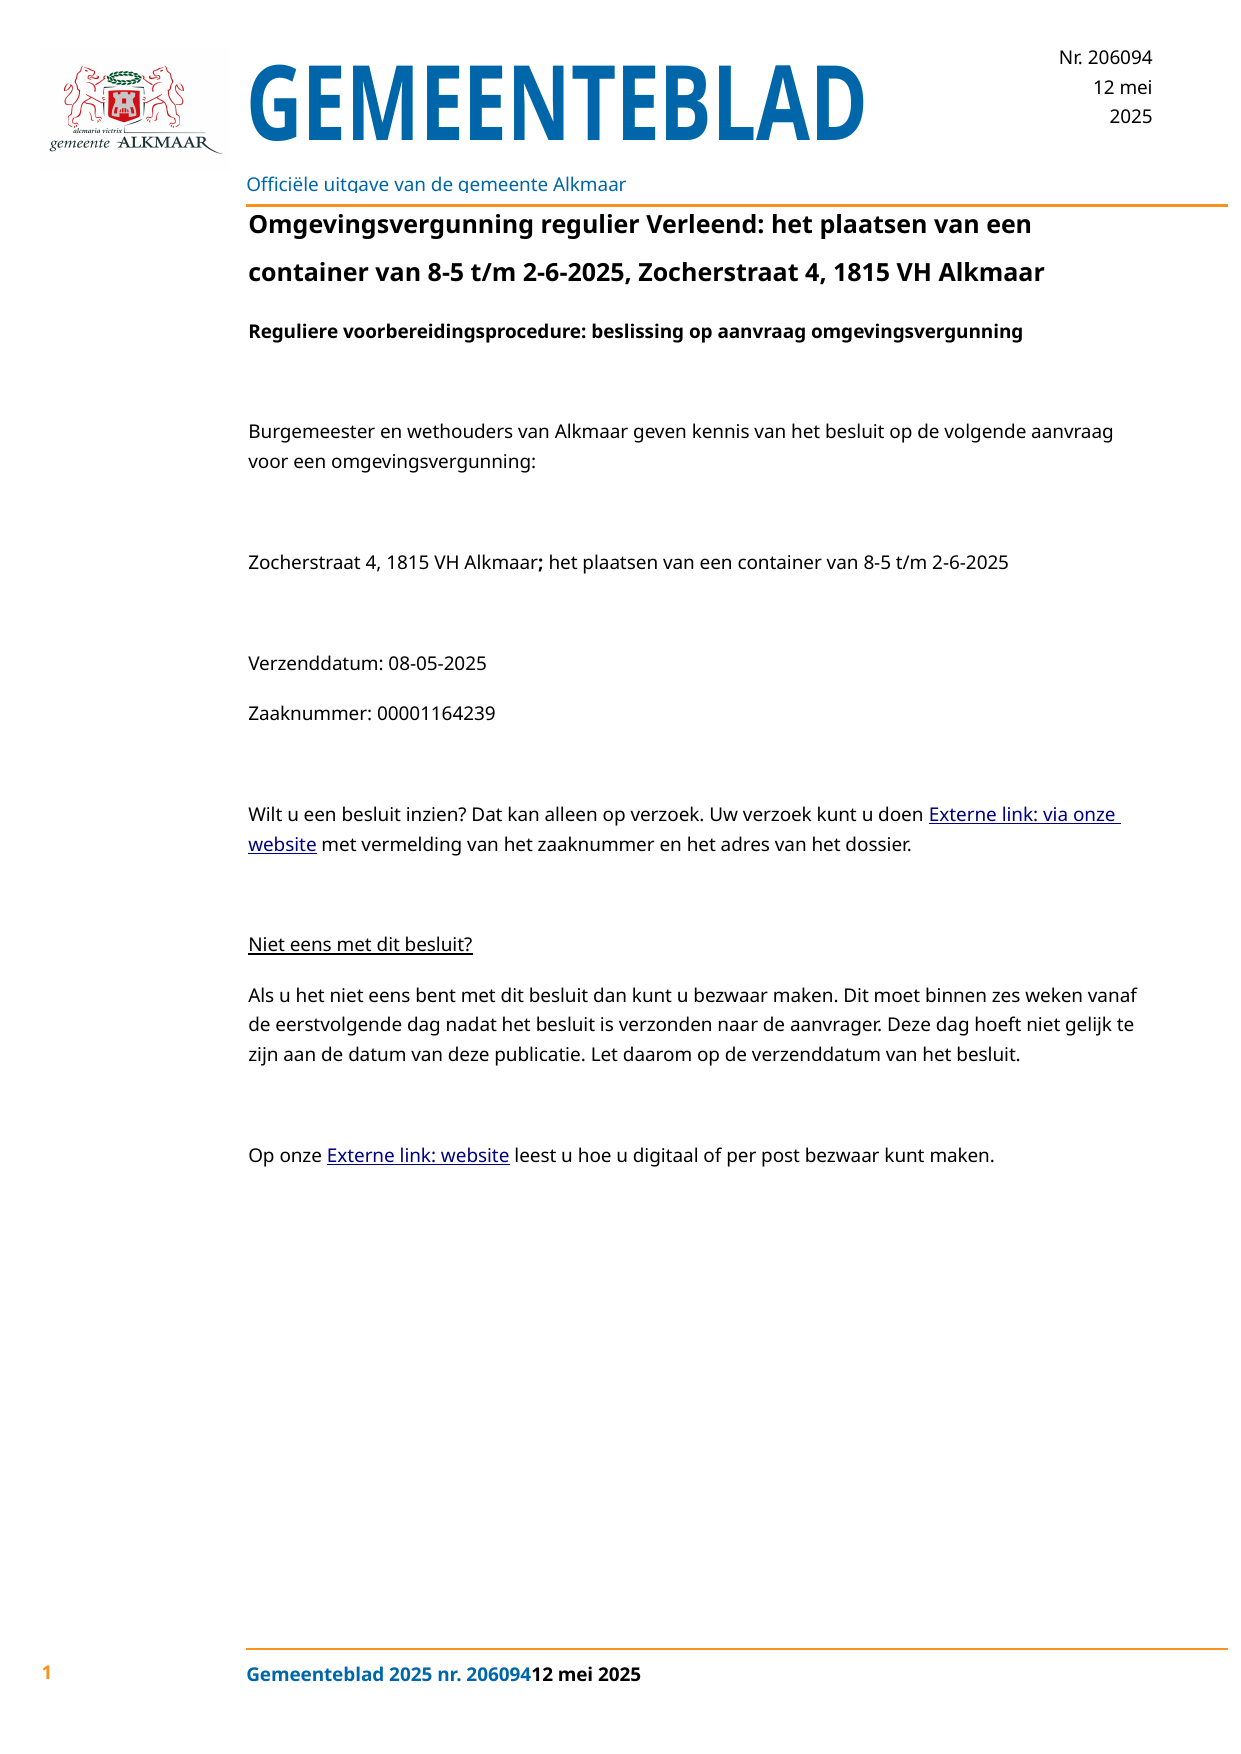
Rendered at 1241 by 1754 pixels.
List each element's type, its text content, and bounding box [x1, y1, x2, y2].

text Omgevingsvergunning regulier Verleend: het plaatsen van een container van 8-5 t/m 2-6-2025, Zocherstraat 4, 1815 VH Alkmaar [248, 207, 1152, 288]
text Op onze Externe link: website leest u hoe u digitaal of per post bezwaar kunt maken. [248, 1142, 1152, 1168]
text Als u het niet eens bent met dit besluit dan kunt u bezwaar maken. Dit moet binnen zes weken vanaf de eerstvolgende dag nadat het besluit is verzonden naar de aanvrager. Deze dag hoeft niet gelijk te zijn aan de datum van deze publicatie. Let daarom op de verzenddatum van het besluit. [248, 982, 1152, 1067]
text Verzenddatum: 08-05-2025 [248, 650, 1152, 676]
text Wilt u een besluit inzien? Dat kan alleen op verzoek. Uw verzoek kunt u doen Externe link: via onze website met vermelding van het zaaknummer en het adres van het dossier. [248, 801, 1152, 857]
text Reguliere voorbereidingsprocedure: beslissing op aanvraag omgevingsvergunning [248, 318, 1152, 344]
text Zocherstraat 4, 1815 VH Alkmaar; het plaatsen van een container van 8-5 t/m 2-6-2025 [248, 549, 1152, 575]
text Niet eens met dit besluit? [248, 932, 1152, 957]
picture [41, 47, 231, 172]
text Zaaknummer: 00001164239 [248, 700, 1152, 726]
text Burgemeester en wethouders van Alkmaar geven kennis van het besluit op de volgende aanvraag voor een omgevingsvergunning: [248, 419, 1152, 474]
